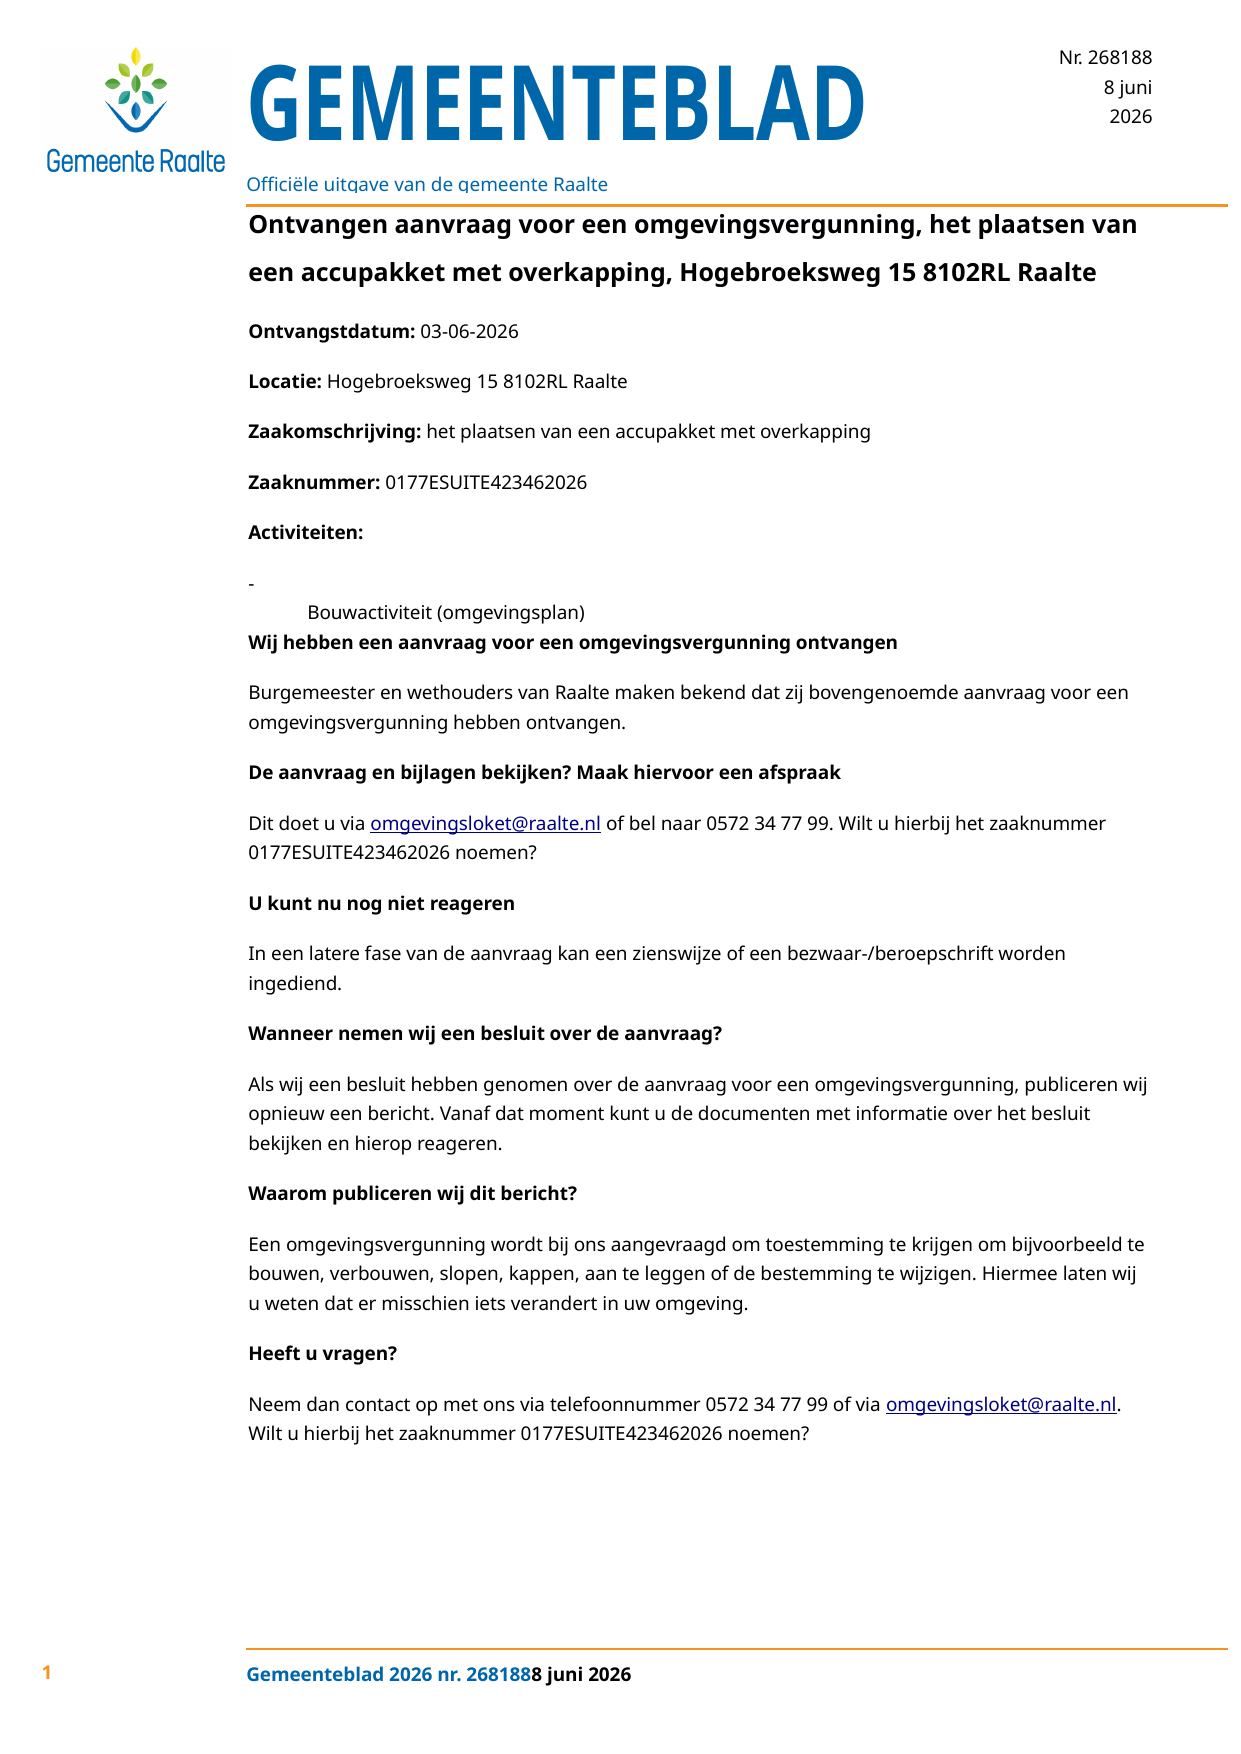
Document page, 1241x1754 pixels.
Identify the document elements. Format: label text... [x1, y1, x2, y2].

text Waarom publiceren wij dit bericht? [248, 1180, 1152, 1206]
text In een latere fase van de aanvraag kan een zienswijze of een bezwaar-/beroepschrift worden ingediend. [248, 940, 1152, 996]
text Een omgevingsvergunning wordt bij ons aangevraagd om toestemming te krijgen om bijvoorbeeld te bouwen, verbouwen, slopen, kappen, aan te leggen of de bestemming te wijzigen. Hiermee laten wij u weten dat er misschien iets verandert in uw omgeving. [248, 1231, 1152, 1316]
text Ontvangen aanvraag voor een omgevingsvergunning, het plaatsen van een accupakket met overkapping, Hogebroeksweg 15 8102RL Raalte [248, 207, 1152, 288]
text Ontvangstdatum: 03-06-2026 [248, 318, 1152, 344]
text Wij hebben een aanvraag voor een omgevingsvergunning ontvangen [248, 629, 1152, 655]
text U kunt nu nog niet reageren [248, 890, 1152, 916]
text Zaakomschrijving: het plaatsen van een accupakket met overkapping [248, 419, 1152, 444]
text Zaaknummer: 0177ESUITE423462026 [248, 469, 1152, 495]
text Locatie: Hogebroeksweg 15 8102RL Raalte [248, 368, 1152, 394]
text Wanneer nemen wij een besluit over de aanvraag? [248, 1020, 1152, 1046]
text Heeft u vragen? [248, 1340, 1152, 1366]
text Als wij een besluit hebben genomen over de aanvraag voor een omgevingsvergunning, publiceren wij opnieuw een bericht. Vanaf dat moment kunt u de documenten met informatie over het besluit bekijken en hierop reageren. [248, 1071, 1152, 1156]
picture [41, 47, 231, 172]
text Burgemeester en wethouders van Raalte maken bekend dat zij bovengenoemde aanvraag voor een omgevingsvergunning hebben ontvangen. [248, 679, 1152, 735]
text Neem dan contact op met ons via telefoonnummer 0572 34 77 99 of via omgevingsloket@raalte.nl. Wilt u hierbij het zaaknummer 0177ESUITE423462026 noemen? [248, 1391, 1152, 1446]
list Bouwactiviteit (omgevingsplan) [248, 599, 1152, 625]
text Activiteiten: [248, 519, 1152, 545]
text Dit doet u via omgevingsloket@raalte.nl of bel naar 0572 34 77 99. Wilt u hierbij het zaaknummer 0177ESUITE423462026 noemen? [248, 810, 1152, 865]
text De aanvraag en bijlagen bekijken? Maak hiervoor een afspraak [248, 759, 1152, 785]
